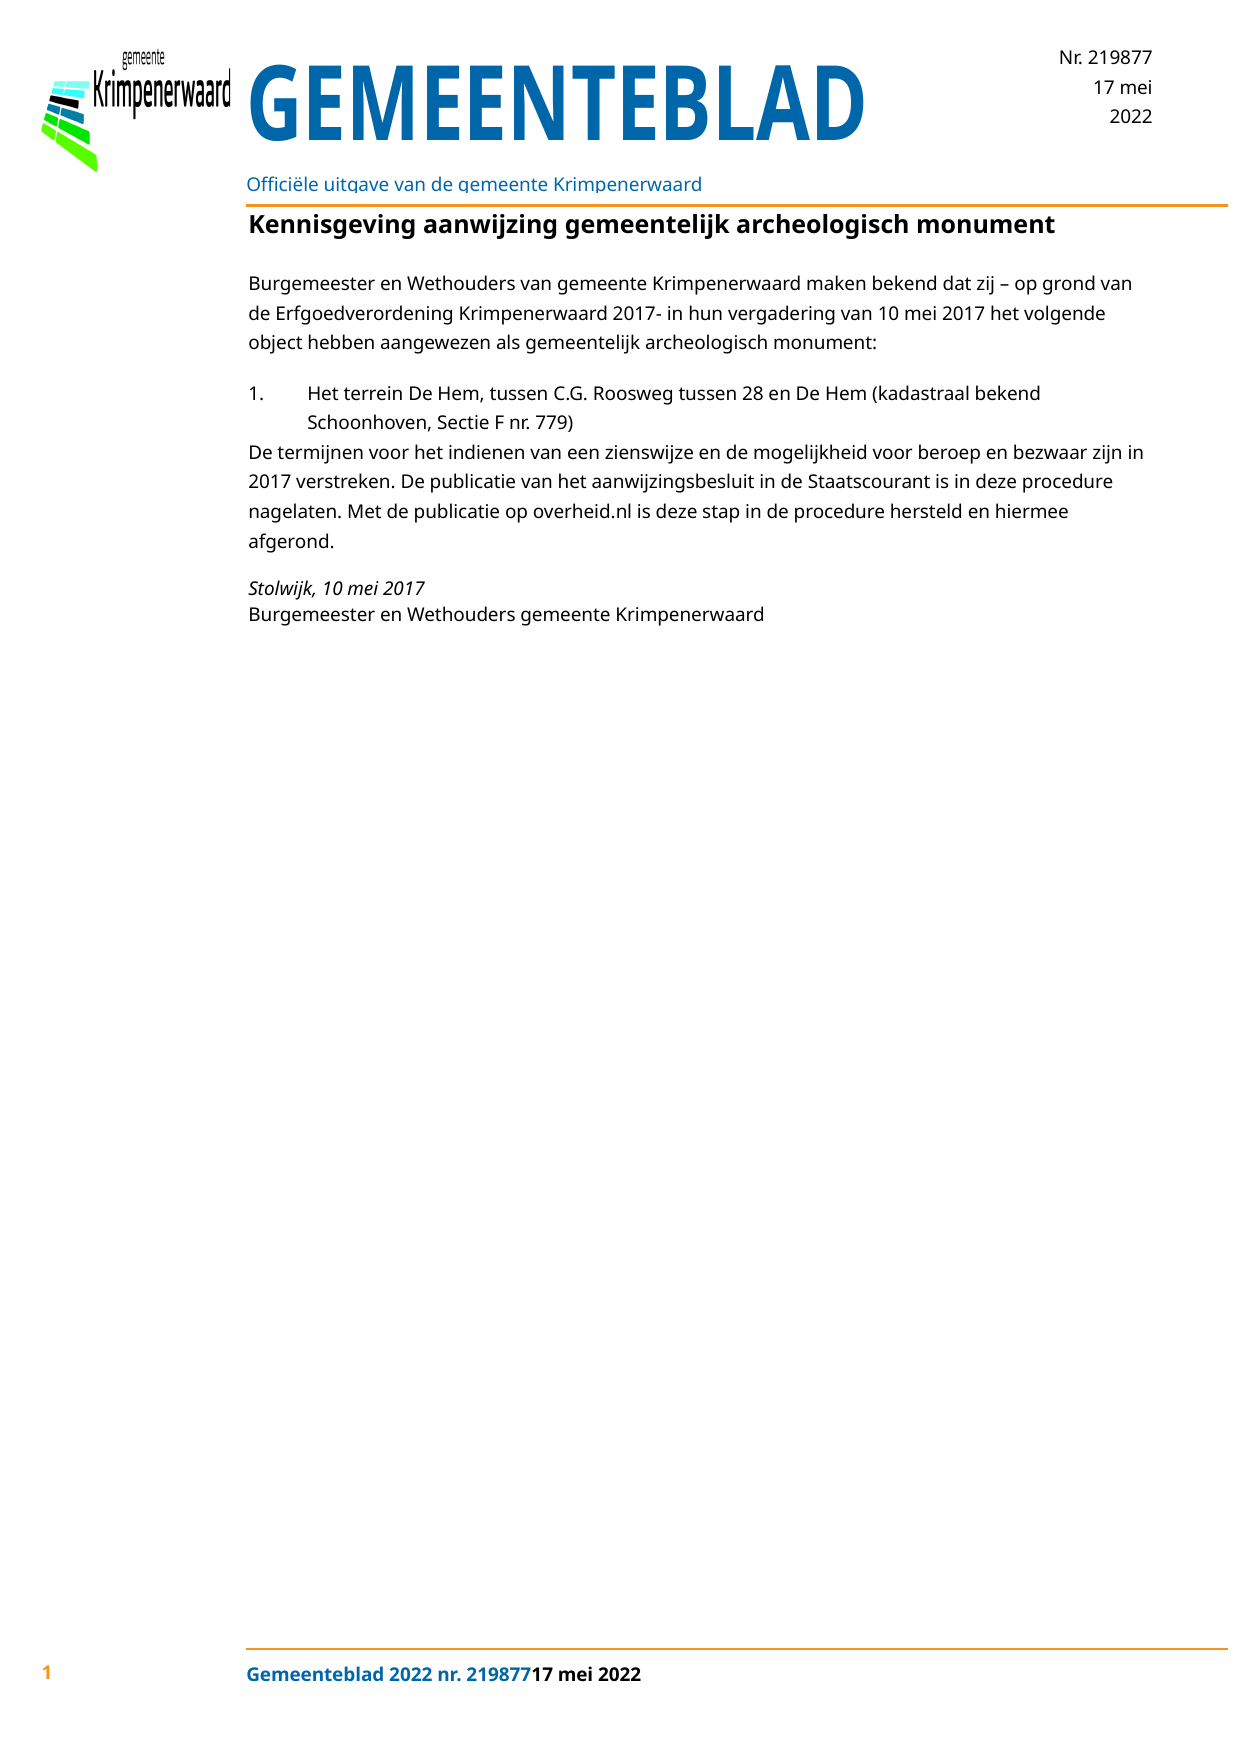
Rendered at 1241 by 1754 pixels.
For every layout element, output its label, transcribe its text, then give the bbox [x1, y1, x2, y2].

text Burgemeester en Wethouders van gemeente Krimpenerwaard maken bekend dat zij – op grond van de Erfgoedverordening Krimpenerwaard 2017- in hun vergadering van 10 mei 2017 het volgende object hebben aangewezen als gemeentelijk archeologisch monument: [248, 270, 1152, 355]
picture [41, 47, 231, 172]
list Het terrein De Hem, tussen C.G. Roosweg tussen 28 en De Hem (kadastraal bekend Schoonhoven, Sectie F nr. 779) [248, 380, 1152, 435]
text Kennisgeving aanwijzing gemeentelijk archeologisch monument [248, 207, 1152, 241]
text De termijnen voor het indienen van een zienswijze en de mogelijkheid voor beroep en bezwaar zijn in 2017 verstreken. De publicatie van het aanwijzingsbesluit in de Staatscourant is in deze procedure nagelaten. Met de publicatie op overheid.nl is deze stap in de procedure hersteld en hiermee afgerond. [248, 439, 1152, 553]
text Burgemeester en Wethouders gemeente Krimpenerwaard [248, 601, 1152, 627]
text Stolwijk, 10 mei 2017 [248, 576, 1152, 601]
